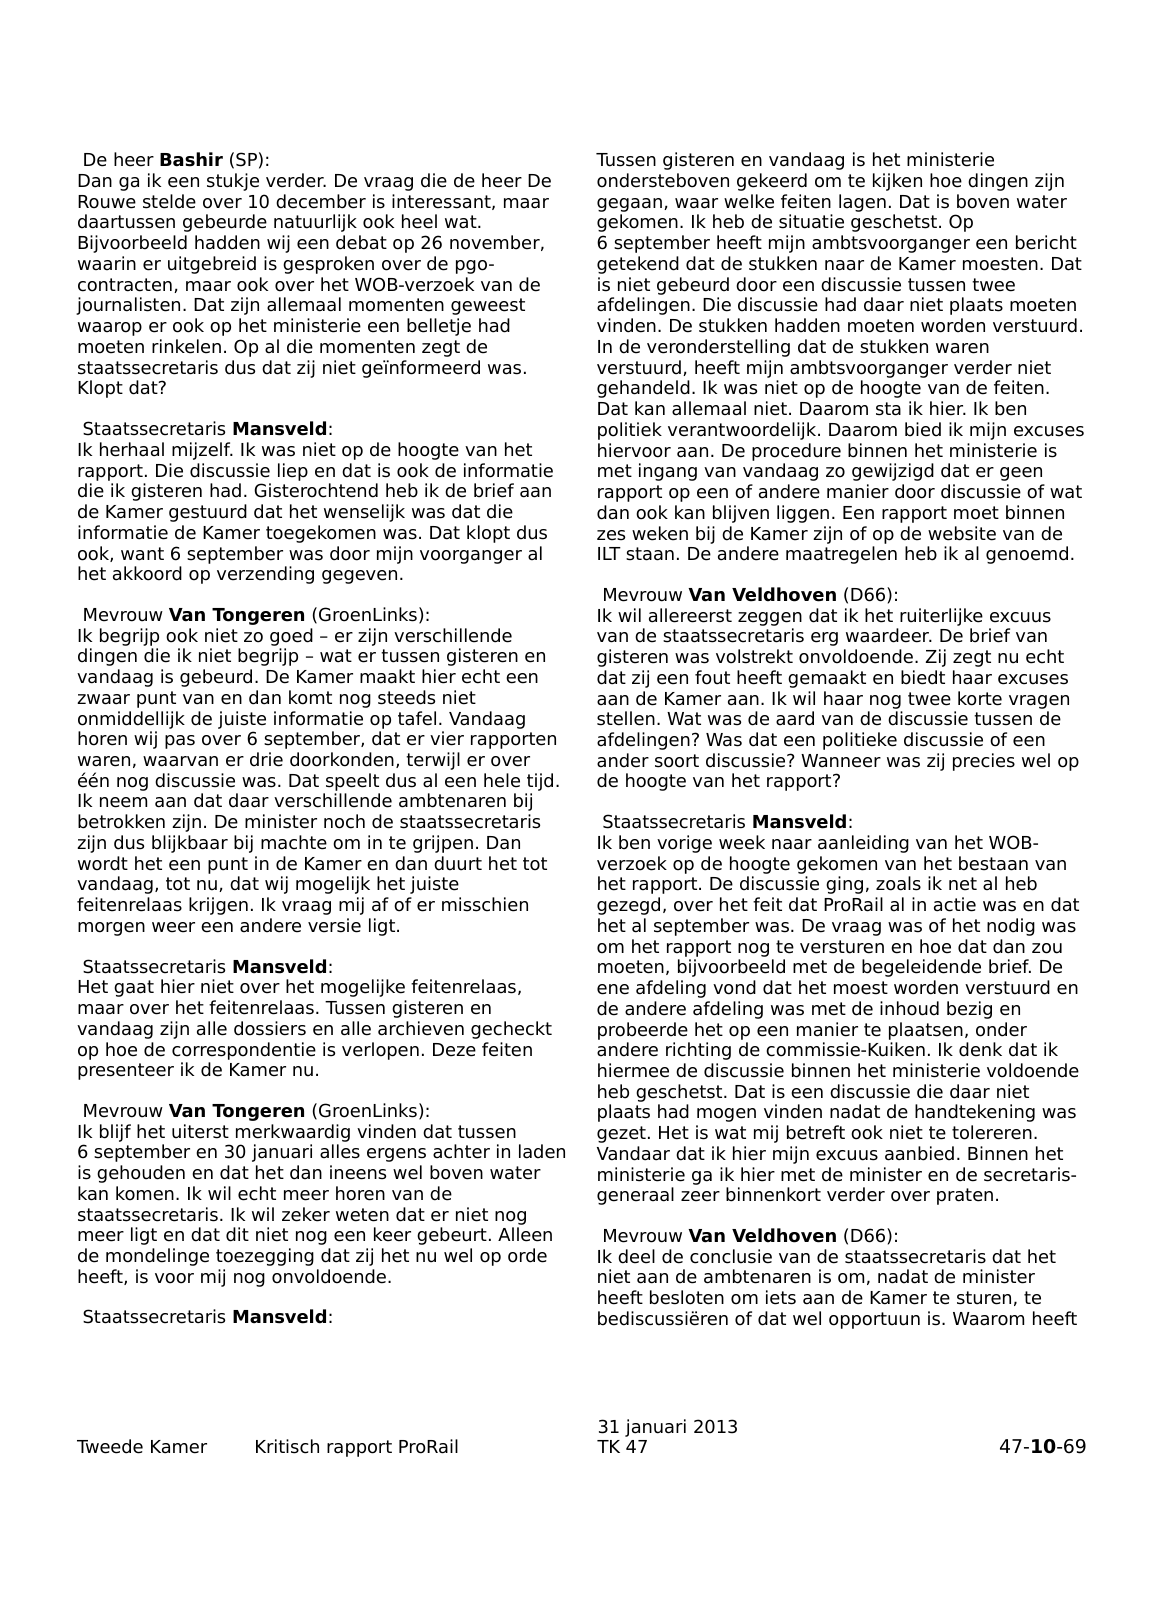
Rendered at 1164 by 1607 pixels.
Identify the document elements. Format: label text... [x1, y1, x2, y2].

text Ik herhaal mijzelf. Ik was niet op de hoogte van het rapport. Die discussie liep en dat is ook de informatie die ik gisteren had. Gisterochtend heb ik de brief aan de Kamer gestuurd dat het wenselijk was dat die informatie de Kamer toegekomen was. Dat klopt dus ook, want 6 september was door mijn voorganger al het akkoord op verzending gegeven. [77, 440, 567, 585]
text Staatssecretaris Mansveld: [77, 956, 567, 977]
text Mevrouw Van Veldhoven (D66): [596, 1226, 1087, 1247]
text Ik ben vorige week naar aanleiding van het WOB-verzoek op de hoogte gekomen van het bestaan van het rapport. De discussie ging, zoals ik net al heb gezegd, over het feit dat ProRail al in actie was en dat het al september was. De vraag was of het nodig was om het rapport nog te versturen en hoe dat dan zou moeten, bijvoorbeeld met de begeleidende brief. De ene afdeling vond dat het moest worden verstuurd en de andere afdeling was met de inhoud bezig en probeerde het op een manier te plaatsen, onder andere richting de commissie-Kuiken. Ik denk dat ik hiermee de discussie binnen het ministerie voldoende heb geschetst. Dat is een discussie die daar niet plaats had mogen vinden nadat de handtekening was gezet. Het is wat mij betreft ook niet te tolereren. Vandaar dat ik hier mijn excuus aanbied. Binnen het ministerie ga ik hier met de minister en de secretaris-generaal zeer binnenkort verder over praten. [596, 833, 1087, 1206]
text Mevrouw Van Tongeren (GroenLinks): [77, 605, 567, 626]
text Tussen gisteren en vandaag is het ministerie ondersteboven gekeerd om te kijken hoe dingen zijn gegaan, waar welke feiten lagen. Dat is boven water gekomen. Ik heb de situatie geschetst. Op 6 september heeft mijn ambtsvoorganger een bericht getekend dat de stukken naar de Kamer moesten. Dat is niet gebeurd door een discussie tussen twee afdelingen. Die discussie had daar niet plaats moeten vinden. De stukken hadden moeten worden verstuurd. In de veronderstelling dat de stukken waren verstuurd, heeft mijn ambtsvoorganger verder niet gehandeld. Ik was niet op de hoogte van de feiten. Dat kan allemaal niet. Daarom sta ik hier. Ik ben politiek verantwoordelijk. Daarom bied ik mijn excuses hiervoor aan. De procedure binnen het ministerie is met ingang van vandaag zo gewijzigd dat er geen rapport op een of andere manier door discussie of wat dan ook kan blijven liggen. Een rapport moet binnen zes weken bij de Kamer zijn of op de website van de ILT staan. De andere maatregelen heb ik al genoemd. [596, 150, 1087, 565]
text Ik deel de conclusie van de staatssecretaris dat het niet aan de ambtenaren is om, nadat de minister heeft besloten om iets aan de Kamer te sturen, te bediscussiëren of dat wel opportuun is. Waarom heeft [596, 1247, 1087, 1329]
text Ik wil allereerst zeggen dat ik het ruiterlijke excuus van de staatssecretaris erg waardeer. De brief van gisteren was volstrekt onvoldoende. Zij zegt nu echt dat zij een fout heeft gemaakt en biedt haar excuses aan de Kamer aan. Ik wil haar nog twee korte vragen stellen. Wat was de aard van de discussie tussen de afdelingen? Was dat een politieke discussie of een ander soort discussie? Wanneer was zij precies wel op de hoogte van het rapport? [596, 606, 1087, 792]
text Staatssecretaris Mansveld: [77, 1307, 567, 1328]
text Staatssecretaris Mansveld: [596, 812, 1087, 833]
text Mevrouw Van Tongeren (GroenLinks): [77, 1101, 567, 1122]
text Ik blijf het uiterst merkwaardig vinden dat tussen 6 september en 30 januari alles ergens achter in laden is gehouden en dat het dan ineens wel boven water kan komen. Ik wil echt meer horen van de staatssecretaris. Ik wil zeker weten dat er niet nog meer ligt en dat dit niet nog een keer gebeurt. Alleen de mondelinge toezegging dat zij het nu wel op orde heeft, is voor mij nog onvoldoende. [77, 1122, 567, 1287]
text Staatssecretaris Mansveld: [77, 419, 567, 440]
text Het gaat hier niet over het mogelijke feitenrelaas, maar over het feitenrelaas. Tussen gisteren en vandaag zijn alle dossiers en alle archieven gecheckt op hoe de correspondentie is verlopen. Deze feiten presenteer ik de Kamer nu. [77, 977, 567, 1081]
text Dan ga ik een stukje verder. De vraag die de heer De Rouwe stelde over 10 december is interessant, maar daartussen gebeurde natuurlijk ook heel wat. Bijvoorbeeld hadden wij een debat op 26 november, waarin er uitgebreid is gesproken over de pgo-contracten, maar ook over het WOB-verzoek van de journalisten. Dat zijn allemaal momenten geweest waarop er ook op het ministerie een belletje had moeten rinkelen. Op al die momenten zegt de staatssecretaris dus dat zij niet geïnformeerd was. Klopt dat? [77, 171, 567, 399]
text Ik begrijp ook niet zo goed – er zijn verschillende dingen die ik niet begrijp – wat er tussen gisteren en vandaag is gebeurd. De Kamer maakt hier echt een zwaar punt van en dan komt nog steeds niet onmiddellijk de juiste informatie op tafel. Vandaag horen wij pas over 6 september, dat er vier rapporten waren, waarvan er drie doorkonden, terwijl er over één nog discussie was. Dat speelt dus al een hele tijd. Ik neem aan dat daar verschillende ambtenaren bij betrokken zijn. De minister noch de staatssecretaris zijn dus blijkbaar bij machte om in te grijpen. Dan wordt het een punt in de Kamer en dan duurt het tot vandaag, tot nu, dat wij mogelijk het juiste feitenrelaas krijgen. Ik vraag mij af of er misschien morgen weer een andere versie ligt. [77, 626, 567, 936]
text Mevrouw Van Veldhoven (D66): [596, 585, 1087, 606]
text De heer Bashir (SP): [77, 150, 567, 171]
